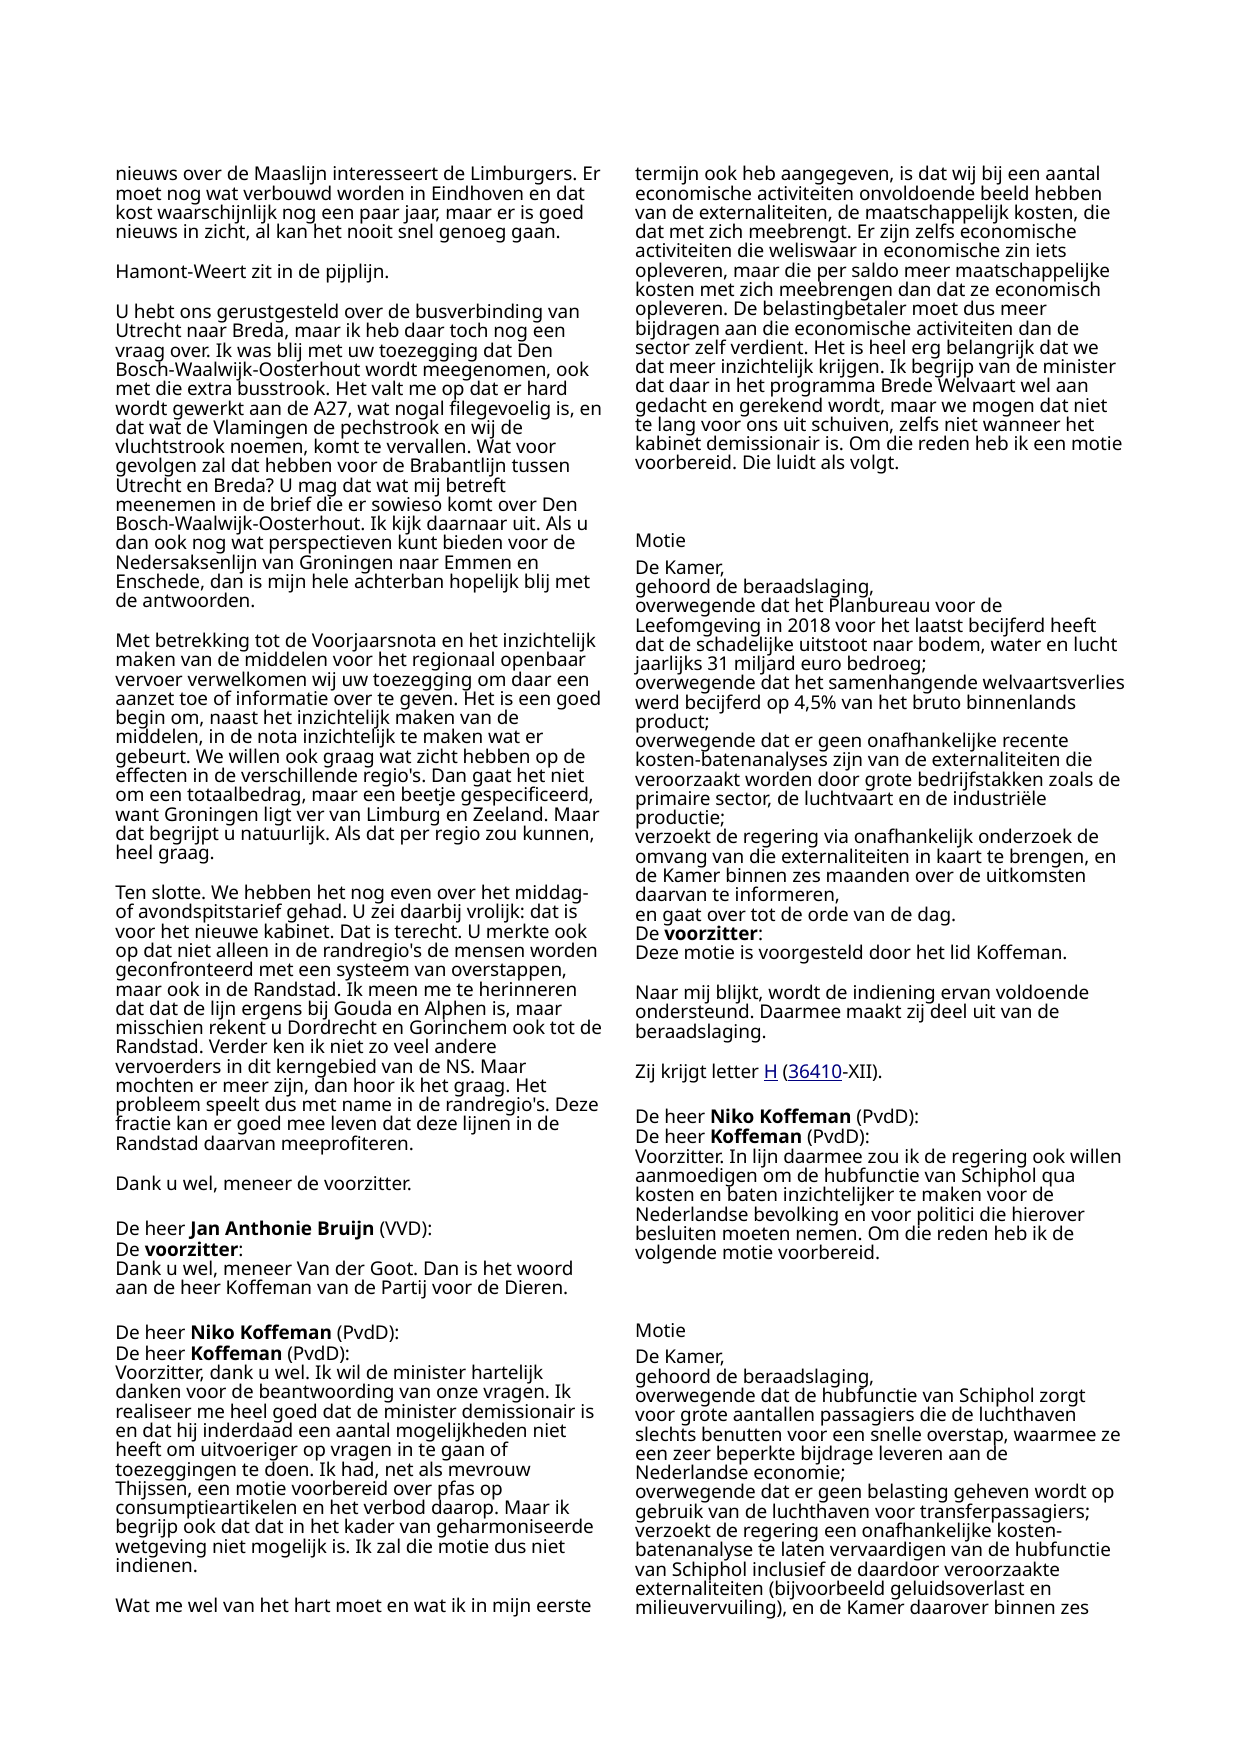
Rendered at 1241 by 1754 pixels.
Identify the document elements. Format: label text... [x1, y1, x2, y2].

text gehoord de beraadslaging, [635, 1368, 1125, 1387]
text De heer Niko Koffeman (PvdD): [115, 1319, 605, 1345]
text Zij krijgt letter H (36410-XII). [635, 1063, 1125, 1082]
text en gaat over tot de orde van de dag. [635, 906, 1125, 925]
text overwegende dat het Planbureau voor de Leefomgeving in 2018 voor het laatst becijferd heeft dat de schadelijke uitstoot naar bodem, water en lucht jaarlijks 31 miljard euro bedroeg; [635, 597, 1125, 674]
text Dank u wel, meneer Van der Goot. Dan is het woord aan de heer Koffeman van de Partij voor de Dieren. [115, 1260, 605, 1298]
text Motie [635, 527, 1125, 553]
text overwegende dat er geen belasting geheven wordt op gebruik van de luchthaven voor transferpassagiers; [635, 1483, 1125, 1522]
text De heer Jan Anthonie Bruijn (VVD): [115, 1215, 605, 1241]
text De heer Niko Koffeman (PvdD): [635, 1103, 1125, 1128]
text Voorzitter, dank u wel. Ik wil de minister hartelijk danken voor de beantwoording van onze vragen. Ik realiseer me heel goed dat de minister demissionair is en dat hij inderdaad een aantal mogelijkheden niet heeft om uitvoeriger op vragen in te gaan of toezeggingen te doen. Ik had, net als mevrouw Thijssen, een motie voorbereid over pfas op consumptieartikelen en het verbod daarop. Maar ik begrijp ook dat dat in het kader van geharmoniseerde wetgeving niet mogelijk is. Ik zal die motie dus niet indienen. [115, 1364, 605, 1576]
text overwegende dat de hubfunctie van Schiphol zorgt voor grote aantallen passagiers die de luchthaven slechts benutten voor een snelle overstap, waarmee ze een zeer beperkte bijdrage leveren aan de Nederlandse economie; [635, 1387, 1125, 1483]
text Motie [635, 1317, 1125, 1343]
text nieuws over de Maaslijn interesseert de Limburgers. Er moet nog wat verbouwd worden in Eindhoven en dat kost waarschijnlijk nog een paar jaar, maar er is goed nieuws in zicht, al kan het nooit snel genoeg gaan. [115, 165, 605, 242]
text De voorzitter: [635, 925, 1125, 944]
text Wat me wel van het hart moet en wat ik in mijn eerste [115, 1597, 605, 1616]
text Hamont-Weert zit in de pijplijn. [115, 263, 605, 282]
text Naar mij blijkt, wordt de indiening ervan voldoende ondersteund. Daarmee maakt zij deel uit van de beraadslaging. [635, 984, 1125, 1042]
text Voorzitter. In lijn daarmee zou ik de regering ook willen aanmoedigen om de hubfunctie van Schiphol qua kosten en baten inzichtelijker te maken voor de Nederlandse bevolking en voor politici die hierover besluiten moeten nemen. Om die reden heb ik de volgende motie voorbereid. [635, 1148, 1125, 1263]
text De heer Koffeman (PvdD): [635, 1128, 1125, 1148]
text verzoekt de regering een onafhankelijke kosten-batenanalyse te laten vervaardigen van de hubfunctie van Schiphol inclusief de daardoor veroorzaakte externaliteiten (bijvoorbeeld geluidsoverlast en milieuvervuiling), en de Kamer daarover binnen zes [635, 1522, 1125, 1618]
text De Kamer, [635, 1348, 1125, 1368]
text verzoekt de regering via onafhankelijk onderzoek de omvang van die externaliteiten in kaart te brengen, en de Kamer binnen zes maanden over de uitkomsten daarvan te informeren, [635, 828, 1125, 906]
text overwegende dat het samenhangende welvaartsverlies werd becijferd op 4,5% van het bruto binnenlands product; [635, 674, 1125, 732]
text U hebt ons gerustgesteld over de busverbinding van Utrecht naar Breda, maar ik heb daar toch nog een vraag over. Ik was blij met uw toezegging dat Den Bosch-Waalwijk-Oosterhout wordt meegenomen, ook met die extra busstrook. Het valt me op dat er hard wordt gewerkt aan de A27, wat nogal filegevoelig is, en dat wat de Vlamingen de pechstrook en wij de vluchtstrook noemen, komt te vervallen. Wat voor gevolgen zal dat hebben voor de Brabantlijn tussen Utrecht en Breda? U mag dat wat mij betreft meenemen in de brief die er sowieso komt over Den Bosch-Waalwijk-Oosterhout. Ik kijk daarnaar uit. Als u dan ook nog wat perspectieven kunt bieden voor de Nedersaksenlijn van Groningen naar Emmen en Enschede, dan is mijn hele achterban hopelijk blij met de antwoorden. [115, 303, 605, 611]
text De voorzitter: [115, 1241, 605, 1260]
text Met betrekking tot de Voorjaarsnota en het inzichtelijk maken van de middelen voor het regionaal openbaar vervoer verwelkomen wij uw toezegging om daar een aanzet toe of informatie over te geven. Het is een goed begin om, naast het inzichtelijk maken van de middelen, in de nota inzichtelijk te maken wat er gebeurt. We willen ook graag wat zicht hebben op de effecten in de verschillende regio's. Dan gaat het niet om een totaalbedrag, maar een beetje gespecificeerd, want Groningen ligt ver van Limburg en Zeeland. Maar dat begrijpt u natuurlijk. Als dat per regio zou kunnen, heel graag. [115, 632, 605, 863]
text De heer Koffeman (PvdD): [115, 1345, 605, 1364]
text Dank u wel, meneer de voorzitter. [115, 1175, 605, 1194]
text De Kamer, [635, 559, 1125, 578]
text Ten slotte. We hebben het nog even over het middag- of avondspitstarief gehad. U zei daarbij vrolijk: dat is voor het nieuwe kabinet. Dat is terecht. U merkte ook op dat niet alleen in de randregio's de mensen worden geconfronteerd met een systeem van overstappen, maar ook in de Randstad. Ik meen me te herinneren dat dat de lijn ergens bij Gouda en Alphen is, maar misschien rekent u Dordrecht en Gorinchem ook tot de Randstad. Verder ken ik niet zo veel andere vervoerders in dit kerngebied van de NS. Maar mochten er meer zijn, dan hoor ik het graag. Het probleem speelt dus met name in de randregio's. Deze fractie kan er goed mee leven dat deze lijnen in de Randstad daarvan meeprofiteren. [115, 884, 605, 1154]
text termijn ook heb aangegeven, is dat wij bij een aantal economische activiteiten onvoldoende beeld hebben van de externaliteiten, de maatschappelijk kosten, die dat met zich meebrengt. Er zijn zelfs economische activiteiten die weliswaar in economische zin iets opleveren, maar die per saldo meer maatschappelijke kosten met zich meebrengen dan dat ze economisch opleveren. De belastingbetaler moet dus meer bijdragen aan die economische activiteiten dan de sector zelf verdient. Het is heel erg belangrijk dat we dat meer inzichtelijk krijgen. Ik begrijp van de minister dat daar in het programma Brede Welvaart wel aan gedacht en gerekend wordt, maar we mogen dat niet te lang voor ons uit schuiven, zelfs niet wanneer het kabinet demissionair is. Om die reden heb ik een motie voorbereid. Die luidt als volgt. [635, 165, 1125, 474]
text Deze motie is voorgesteld door het lid Koffeman. [635, 944, 1125, 963]
text overwegende dat er geen onafhankelijke recente kosten-batenanalyses zijn van de externaliteiten die veroorzaakt worden door grote bedrijfstakken zoals de primaire sector, de luchtvaart en de industriële productie; [635, 732, 1125, 828]
text gehoord de beraadslaging, [635, 578, 1125, 597]
